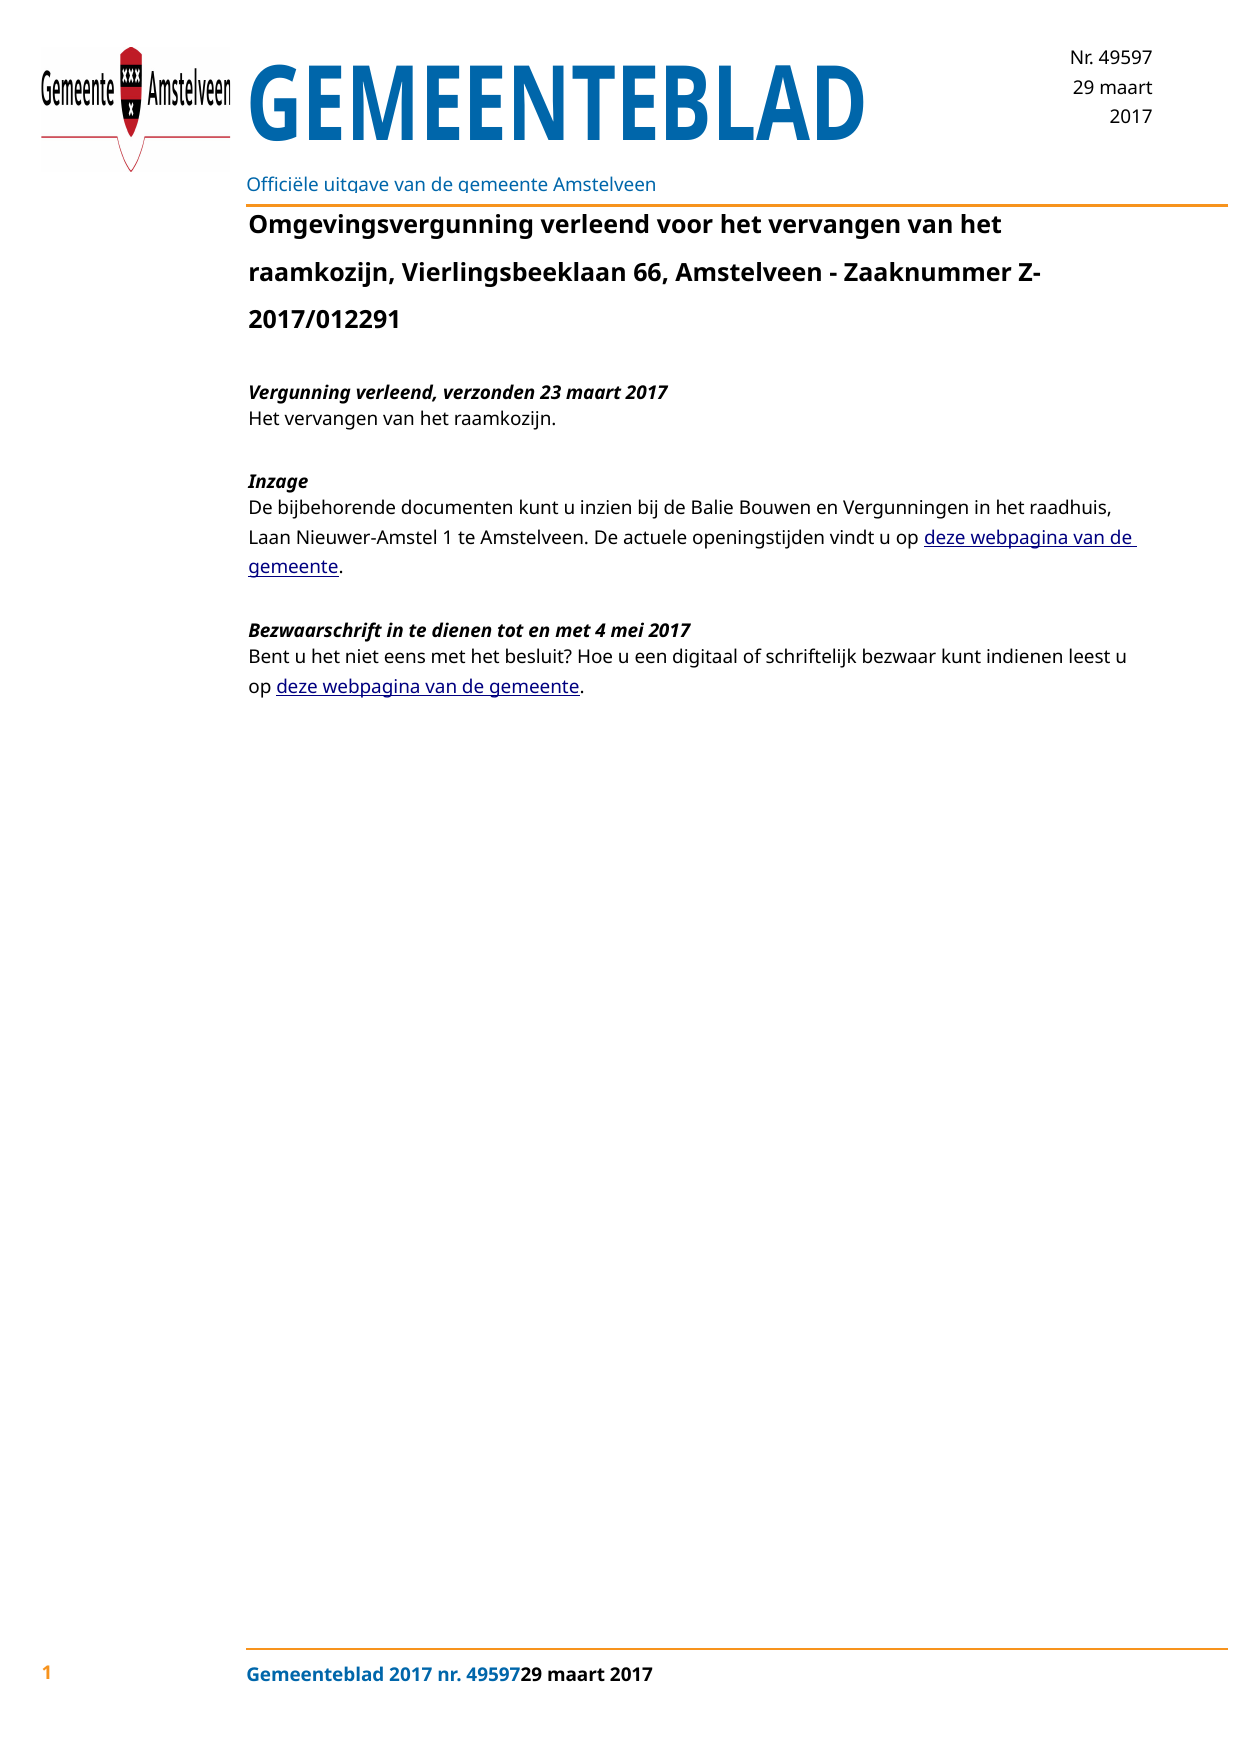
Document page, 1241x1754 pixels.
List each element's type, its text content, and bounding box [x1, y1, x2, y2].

text Het vervangen van het raamkozijn. [248, 405, 1152, 431]
text De bijbehorende documenten kunt u inzien bij de Balie Bouwen en Vergunningen in het raadhuis, Laan Nieuwer-Amstel 1 te Amstelveen. De actuele openingstijden vindt u op deze webpagina van de gemeente. [248, 494, 1152, 579]
picture [41, 47, 231, 172]
text Omgevingsvergunning verleend voor het vervangen van het raamkozijn, Vierlingsbeeklaan 66, Amstelveen - Zaaknummer Z-2017/012291 [248, 207, 1152, 336]
text Bezwaarschrift in te dienen tot en met 4 mei 2017 [248, 618, 1152, 643]
text Bent u het niet eens met het besluit? Hoe u een digitaal of schriftelijk bezwaar kunt indienen leest u op deze webpagina van de gemeente. [248, 643, 1152, 699]
text Vergunning verleend, verzonden 23 maart 2017 [248, 379, 1152, 405]
text Inzage [248, 469, 1152, 494]
